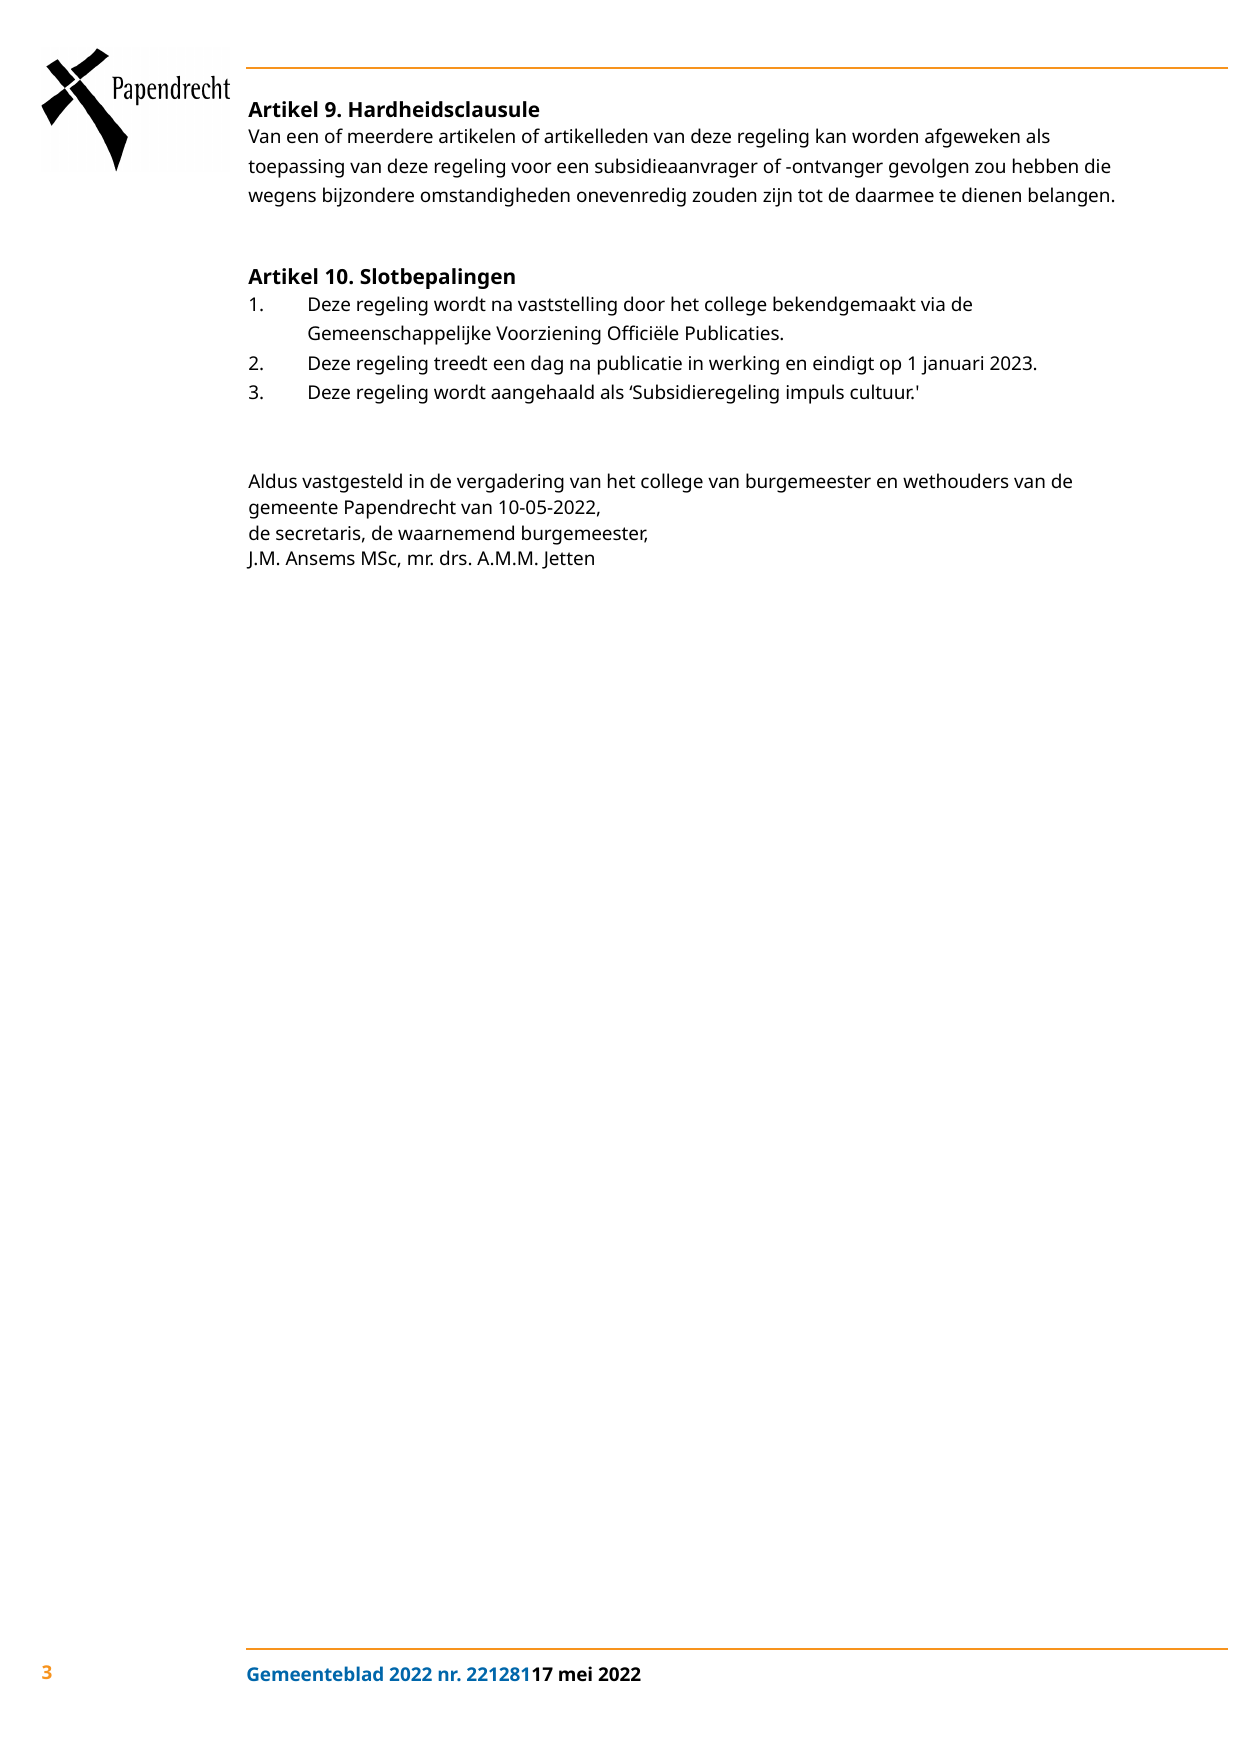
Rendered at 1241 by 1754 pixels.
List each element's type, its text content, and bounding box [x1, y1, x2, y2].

text Van een of meerdere artikelen of artikelleden van deze regeling kan worden afgeweken als toepassing van deze regeling voor een subsidieaanvrager of -ontvanger gevolgen zou hebben die wegens bijzondere omstandigheden onevenredig zouden zijn tot de daarmee te dienen belangen. [248, 123, 1152, 208]
list Deze regeling wordt na vaststelling door het college bekendgemaakt via de Gemeenschappelijke Voorziening Officiële Publicaties. [248, 291, 1152, 346]
list Deze regeling treedt een dag na publicatie in werking en eindigt op 1 januari 2023. [248, 350, 1152, 376]
text Artikel 10. Slotbepalingen [248, 262, 1152, 291]
picture [41, 47, 231, 172]
text de secretaris, de waarnemend burgemeester, [248, 520, 1152, 546]
text J.M. Ansems MSc, mr. drs. A.M.M. Jetten [248, 546, 1152, 571]
text Aldus vastgesteld in de vergadering van het college van burgemeester en wethouders van de gemeente Papendrecht van 10-05-2022, [248, 468, 1152, 520]
text Artikel 9. Hardheidsclausule [248, 95, 1152, 123]
list Deze regeling wordt aangehaald als ‘Subsidieregeling impuls cultuur.' [248, 379, 1152, 405]
